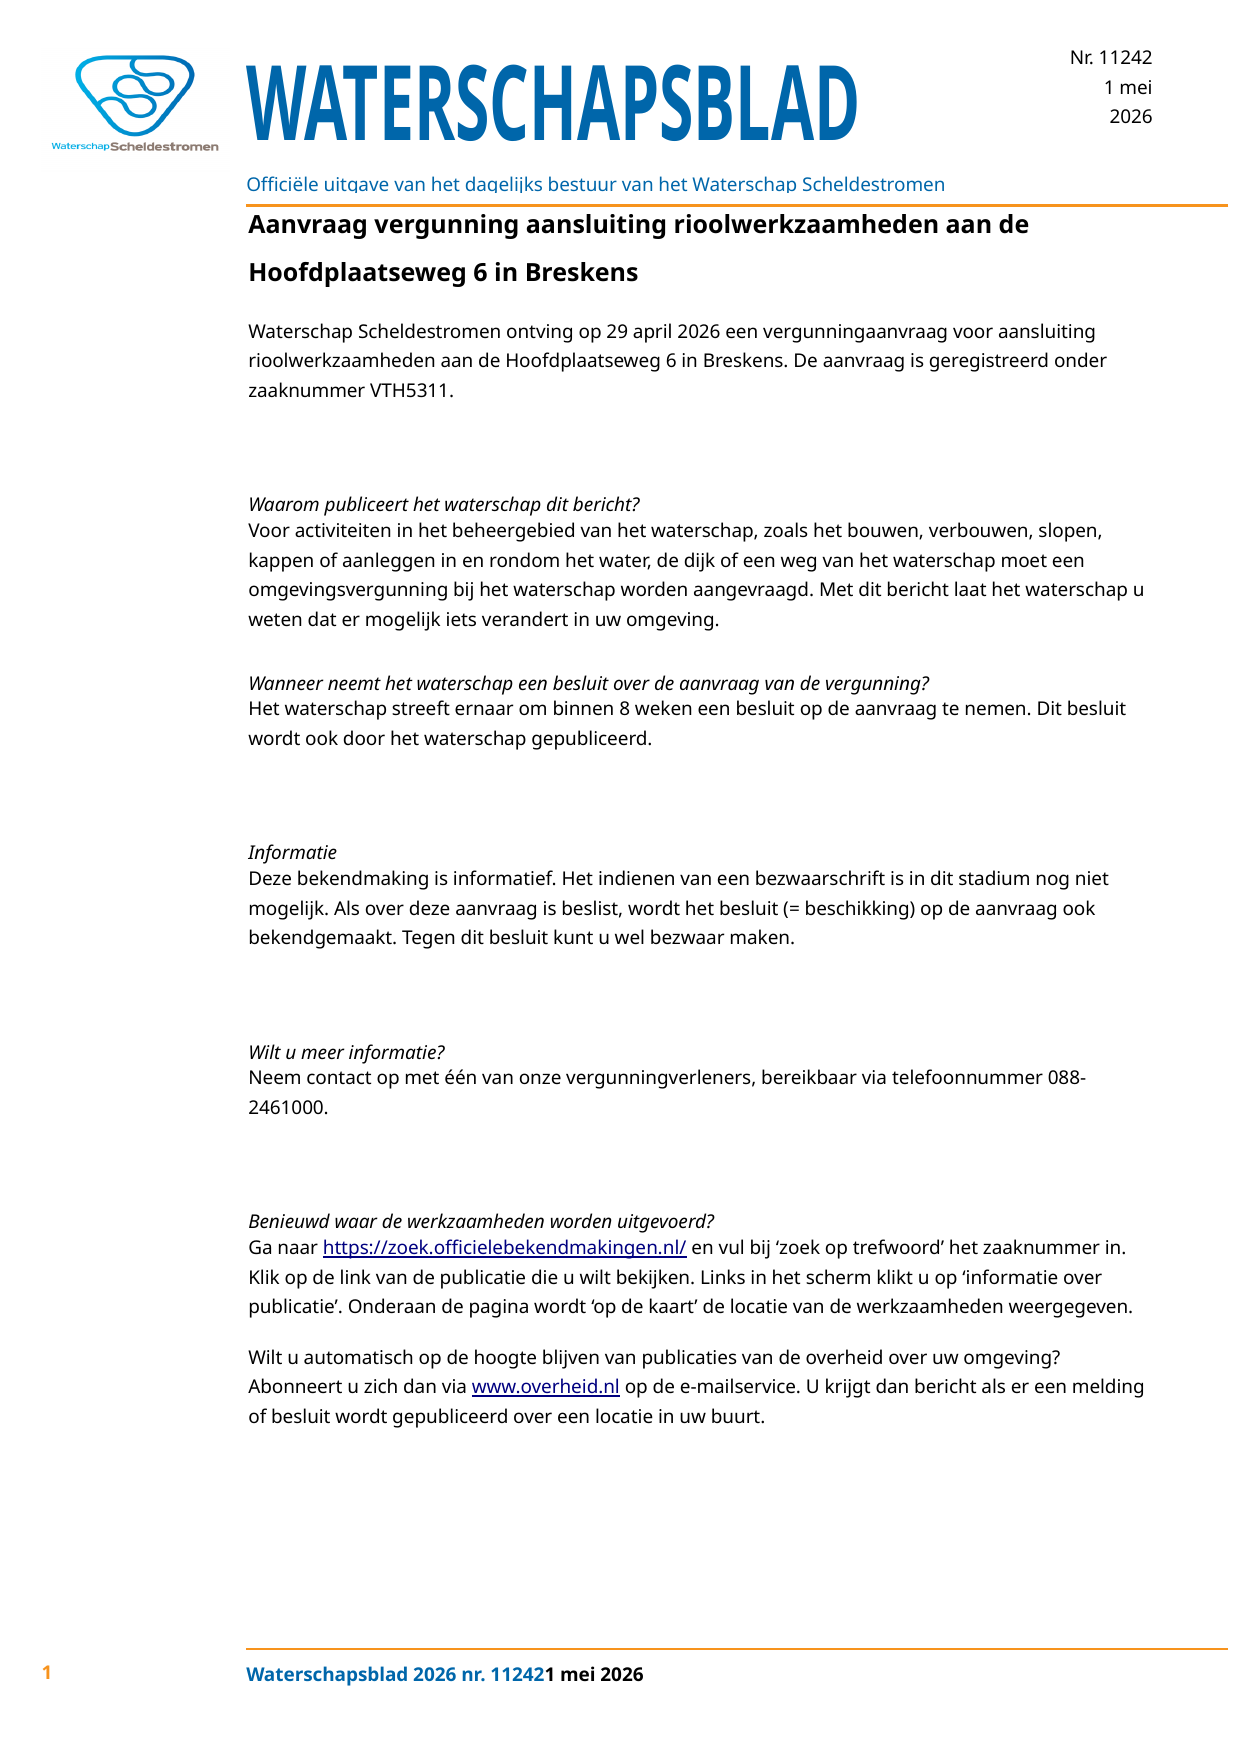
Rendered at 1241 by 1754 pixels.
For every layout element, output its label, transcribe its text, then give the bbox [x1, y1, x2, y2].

text Deze bekendmaking is informatief. Het indienen van een bezwaarschrift is in dit stadium nog niet mogelijk. Als over deze aanvraag is beslist, wordt het besluit (= beschikking) op de aanvraag ook bekendgemaakt. Tegen dit besluit kunt u wel bezwaar maken. [248, 865, 1152, 950]
text Neem contact op met één van onze vergunningverleners, bereikbaar via telefoonnummer 088-2461000. [248, 1064, 1152, 1120]
text Waarom publiceert het waterschap dit bericht? [248, 491, 1152, 517]
text Wilt u automatisch op de hoogte blijven van publicaties van de overheid over uw omgeving? Abonneert u zich dan via www.overheid.nl op de e-mailservice. U krijgt dan bericht als er een melding of besluit wordt gepubliceerd over een locatie in uw buurt. [248, 1344, 1152, 1429]
text Het waterschap streeft ernaar om binnen 8 weken een besluit op de aanvraag te nemen. Dit besluit wordt ook door het waterschap gepubliceerd. [248, 696, 1152, 751]
text Voor activiteiten in het beheergebied van het waterschap, zoals het bouwen, verbouwen, slopen, kappen of aanleggen in en rondom het water, de dijk of een weg van het waterschap moet een omgevingsvergunning bij het waterschap worden aangevraagd. Met dit bericht laat het waterschap u weten dat er mogelijk iets verandert in uw omgeving. [248, 517, 1152, 632]
text Wanneer neemt het waterschap een besluit over de aanvraag van de vergunning? [248, 670, 1152, 696]
text Ga naar https://zoek.officielebekendmakingen.nl/ en vul bij ‘zoek op trefwoord’ het zaaknummer in. Klik op de link van de publicatie die u wilt bekijken. Links in het scherm klikt u op ‘informatie over publicatie’. Onderaan de pagina wordt ‘op de kaart’ de locatie van de werkzaamheden weergegeven. [248, 1234, 1152, 1319]
text Wilt u meer informatie? [248, 1039, 1152, 1064]
picture [41, 47, 231, 172]
text Informatie [248, 839, 1152, 865]
text Aanvraag vergunning aansluiting rioolwerkzaamheden aan de Hoofdplaatseweg 6 in Breskens [248, 207, 1152, 288]
text Benieuwd waar de werkzaamheden worden uitgevoerd? [248, 1208, 1152, 1234]
text Waterschap Scheldestromen ontving op 29 april 2026 een vergunningaanvraag voor aansluiting rioolwerkzaamheden aan de Hoofdplaatseweg 6 in Breskens. De aanvraag is geregistreerd onder zaaknummer VTH5311. [248, 318, 1152, 403]
